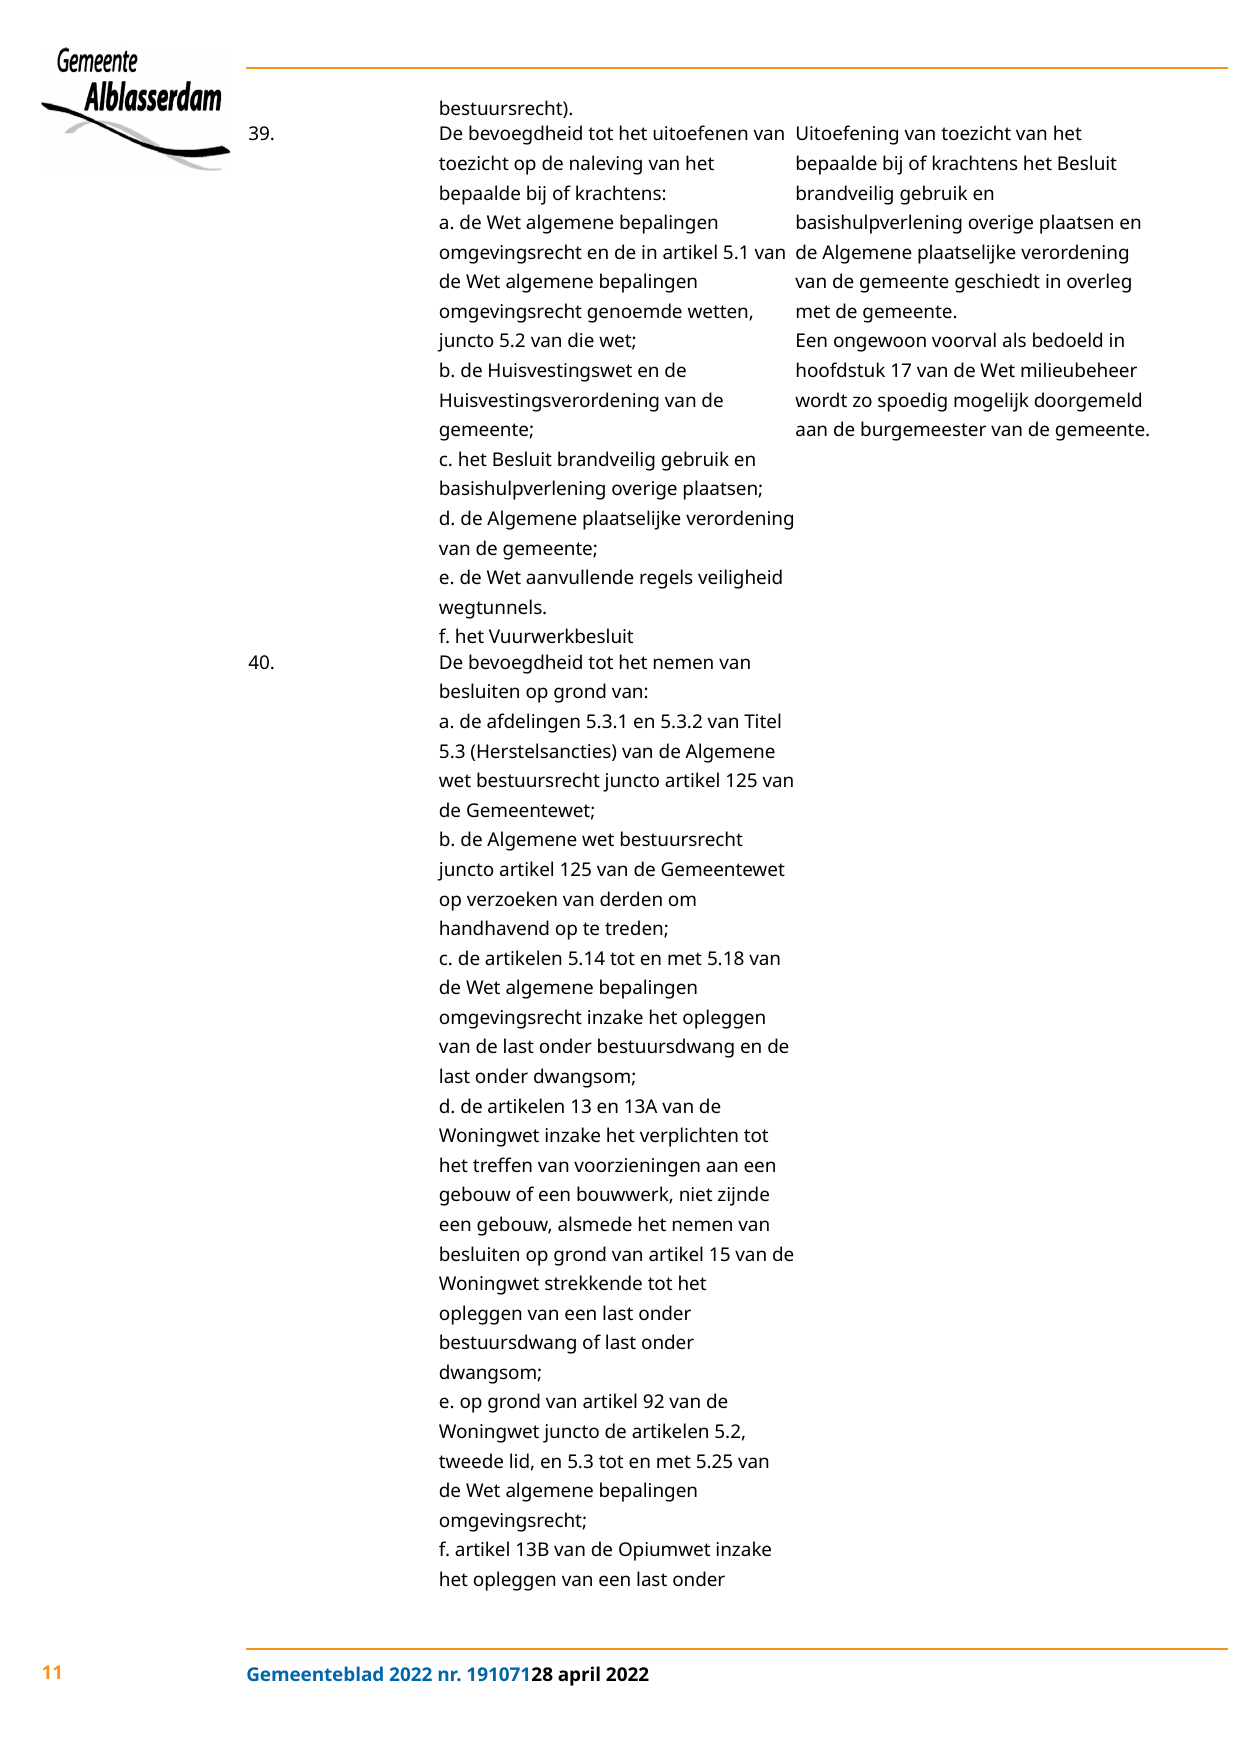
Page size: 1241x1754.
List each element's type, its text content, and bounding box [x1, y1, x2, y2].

picture [41, 47, 231, 172]
table_cell Uitoefening van toezicht van het bepaalde bij of krachtens het Besluit brandveilig gebruik en basishulpverlening overige plaatsen en de Algemene plaatselijke verordening van de gemeente geschiedt in overleg met de gemeente. Een ongewoon voorval als bedoeld in hoofdstuk 17 van de Wet milieubeheer wordt zo spoedig mogelijk doorgemeld aan de burgemeester van de gemeente. [795, 121, 1152, 649]
table_cell De bevoegdheid tot het uitoefenen van toezicht op de naleving van het bepaalde bij of krachtens: a. de Wet algemene bepalingen omgevingsrecht en de in artikel 5.1 van de Wet algemene bepalingen omgevingsrecht genoemde wetten, juncto 5.2 van die wet; b. de Huisvestingswet en de Huisvestingsverordening van de gemeente; c. het Besluit brandveilig gebruik en basishulpverlening overige plaatsen; d. de Algemene plaatselijke verordening van de gemeente; e. de Wet aanvullende regels veiligheid wegtunnels. f. het Vuurwerkbesluit [439, 121, 795, 649]
table_cell [248, 95, 439, 121]
table_cell bestuursrecht). [439, 95, 795, 121]
table_cell De bevoegdheid tot het nemen van besluiten op grond van: a. de afdelingen 5.3.1 en 5.3.2 van Titel 5.3 (Herstelsancties) van de Algemene wet bestuursrecht juncto artikel 125 van de Gemeentewet; b. de Algemene wet bestuursrecht juncto artikel 125 van de Gemeentewet op verzoeken van derden om handhavend op te treden; c. de artikelen 5.14 tot en met 5.18 van de Wet algemene bepalingen omgevingsrecht inzake het opleggen van de last onder bestuursdwang en de last onder dwangsom; d. de artikelen 13 en 13A van de Woningwet inzake het verplichten tot het treffen van voorzieningen aan een gebouw of een bouwwerk, niet zijnde een gebouw, alsmede het nemen van besluiten op grond van artikel 15 van de Woningwet strekkende tot het opleggen van een last onder bestuursdwang of last onder dwangsom; e. op grond van artikel 92 van de Woningwet juncto de artikelen 5.2, tweede lid, en 5.3 tot en met 5.25 van de Wet algemene bepalingen omgevingsrecht; f. artikel 13B van de Opiumwet inzake het opleggen van een last onder [439, 649, 795, 1592]
table_cell 39. [248, 121, 439, 649]
table_cell 40. [248, 649, 439, 1592]
table_cell [795, 649, 1152, 1592]
table_cell [795, 95, 1152, 121]
